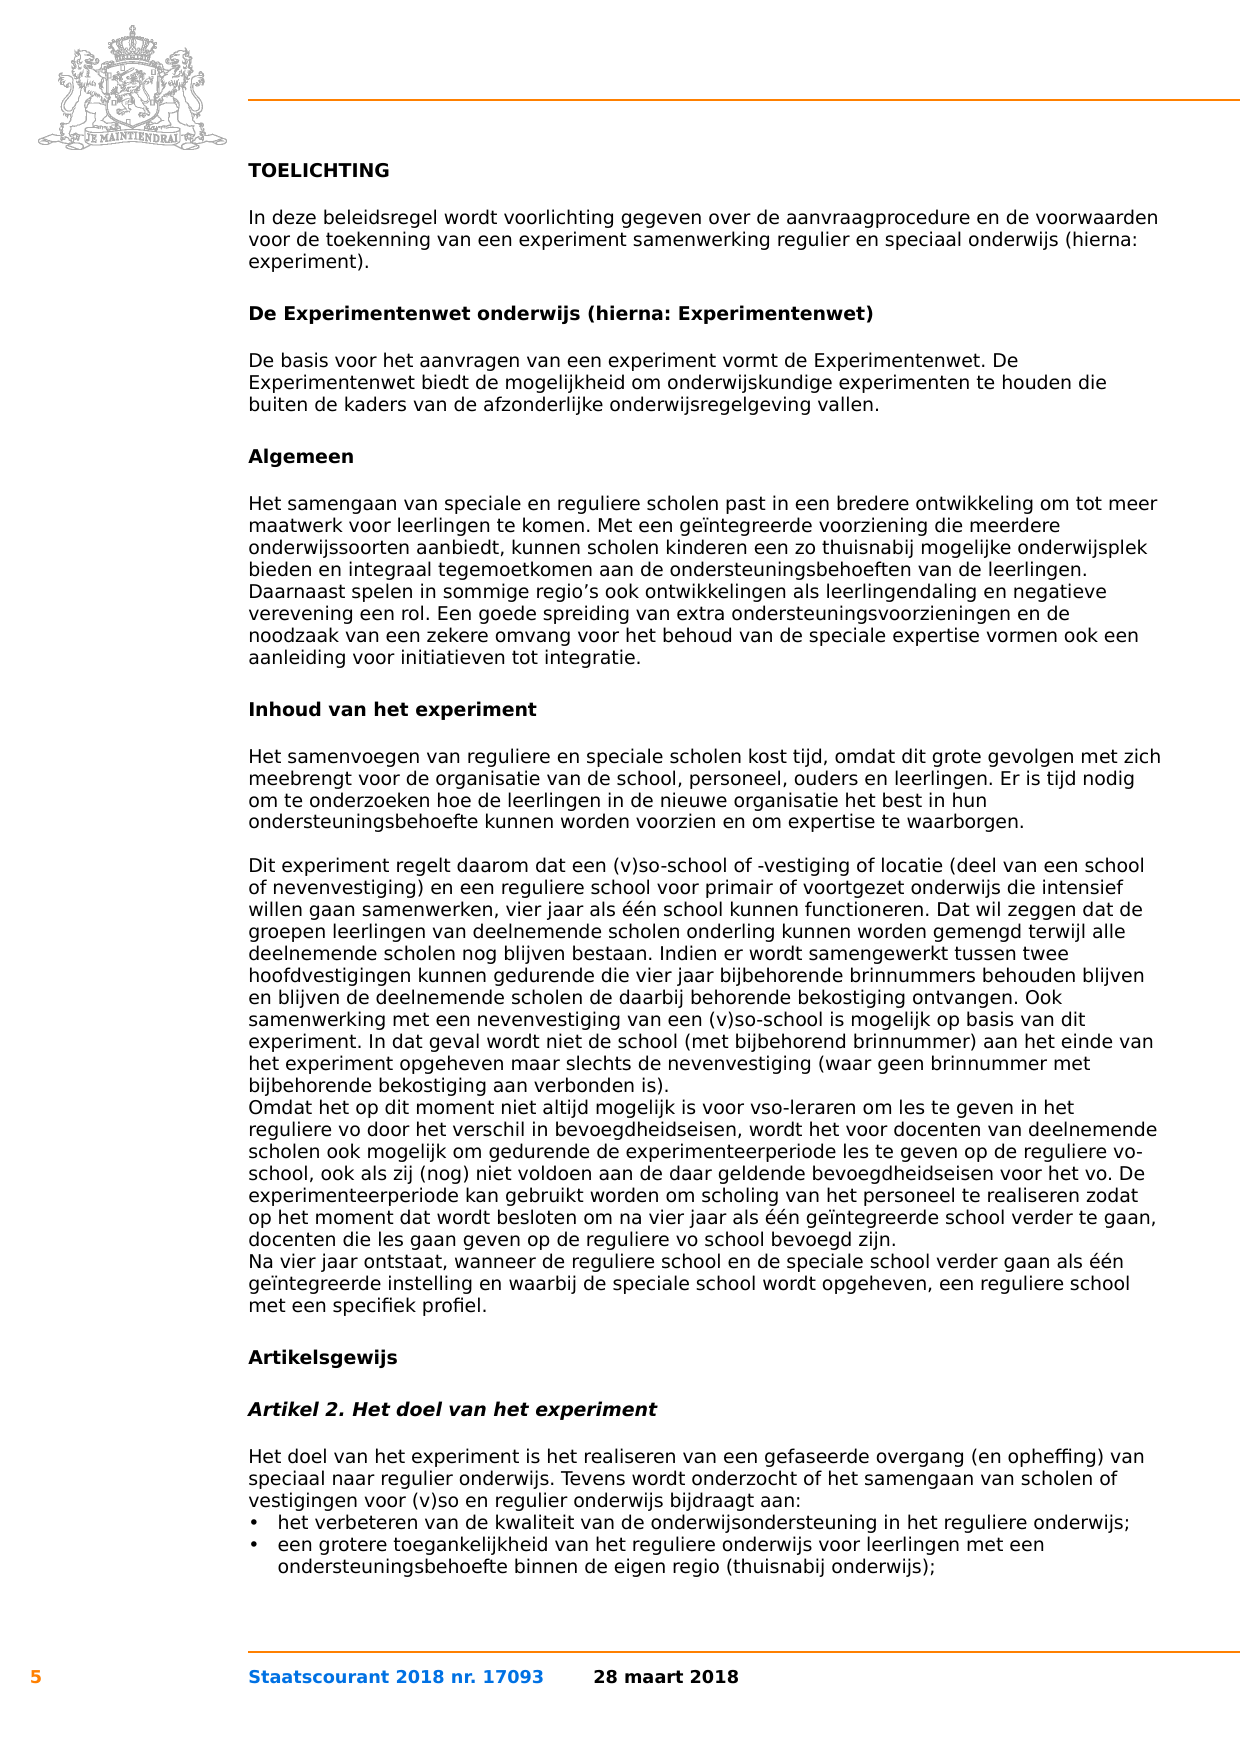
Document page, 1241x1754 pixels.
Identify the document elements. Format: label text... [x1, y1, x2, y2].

picture [38, 25, 227, 150]
subtitle Inhoud van het experiment [248, 698, 1163, 721]
subtitle Artikelsgewijs [248, 1347, 1163, 1369]
text Dit experiment regelt daarom dat een (v)so-school of -vestiging of locatie (deel van een school of nevenvestiging) en een reguliere school voor primair of voortgezet onderwijs die intensief willen gaan samenwerken, vier jaar als één school kunnen functioneren. Dat wil zeggen dat de groepen leerlingen van deelnemende scholen onderling kunnen worden gemengd terwijl alle deelnemende scholen nog blijven bestaan. Indien er wordt samengewerkt tussen twee hoofdvestigingen kunnen gedurende die vier jaar bijbehorende brinnummers behouden blijven en blijven de deelnemende scholen de daarbij behorende bekostiging ontvangen. Ook samenwerking met een nevenvestiging van een (v)so-school is mogelijk op basis van dit experiment. In dat geval wordt niet de school (met bijbehorend brinnummer) aan het einde van het experiment opgeheven maar slechts de nevenvestiging (waar geen brinnummer met bijbehorende bekostiging aan verbonden is). [248, 855, 1163, 1097]
subtitle Artikel 2. Het doel van het experiment [248, 1399, 1163, 1421]
text Na vier jaar ontstaat, wanneer de reguliere school en de speciale school verder gaan als één geïntegreerde instelling en waarbij de speciale school wordt opgeheven, een reguliere school met een specifiek profiel. [248, 1251, 1163, 1317]
subtitle TOELICHTING [248, 160, 1163, 182]
text Het doel van het experiment is het realiseren van een gefaseerde overgang (en opheffing) van speciaal naar regulier onderwijs. Tevens wordt onderzocht of het samengaan van scholen of vestigingen voor (v)so en regulier onderwijs bijdraagt aan: [248, 1446, 1163, 1512]
text Het samengaan van speciale en reguliere scholen past in een bredere ontwikkeling om tot meer maatwerk voor leerlingen te komen. Met een geïntegreerde voorziening die meerdere onderwijssoorten aanbiedt, kunnen scholen kinderen een zo thuisnabij mogelijke onderwijsplek bieden en integraal tegemoetkomen aan de ondersteuningsbehoeften van de leerlingen. Daarnaast spelen in sommige regio’s ook ontwikkelingen als leerlingendaling en negatieve verevening een rol. Een goede spreiding van extra ondersteuningsvoorzieningen en de noodzaak van een zekere omvang voor het behoud van de speciale expertise vormen ook een aanleiding voor initiatieven tot integratie. [248, 493, 1163, 668]
text • een grotere toegankelijkheid van het reguliere onderwijs voor leerlingen met een ondersteuningsbehoefte binnen de eigen regio (thuisnabij onderwijs); [248, 1534, 1163, 1578]
subtitle Algemeen [248, 446, 1163, 468]
text De basis voor het aanvragen van een experiment vormt de Experimentenwet. De Experimentenwet biedt de mogelijkheid om onderwijskundige experimenten te houden die buiten de kaders van de afzonderlijke onderwijsregelgeving vallen. [248, 350, 1163, 416]
subtitle De Experimentenwet onderwijs (hierna: Experimentenwet) [248, 303, 1163, 325]
text Het samenvoegen van reguliere en speciale scholen kost tijd, omdat dit grote gevolgen met zich meebrengt voor de organisatie van de school, personeel, ouders en leerlingen. Er is tijd nodig om te onderzoeken hoe de leerlingen in de nieuwe organisatie het best in hun ondersteuningsbehoefte kunnen worden voorzien en om expertise te waarborgen. [248, 746, 1163, 833]
text • het verbeteren van de kwaliteit van de onderwijsondersteuning in het reguliere onderwijs; [248, 1512, 1163, 1534]
text In deze beleidsregel wordt voorlichting gegeven over de aanvraagprocedure en de voorwaarden voor de toekenning van een experiment samenwerking regulier en speciaal onderwijs (hierna: experiment). [248, 207, 1163, 273]
text Omdat het op dit moment niet altijd mogelijk is voor vso-leraren om les te geven in het reguliere vo door het verschil in bevoegdheidseisen, wordt het voor docenten van deelnemende scholen ook mogelijk om gedurende de experimenteerperiode les te geven op de reguliere vo-school, ook als zij (nog) niet voldoen aan de daar geldende bevoegdheidseisen voor het vo. De experimenteerperiode kan gebruikt worden om scholing van het personeel te realiseren zodat op het moment dat wordt besloten om na vier jaar als één geïntegreerde school verder te gaan, docenten die les gaan geven op de reguliere vo school bevoegd zijn. [248, 1097, 1163, 1251]
